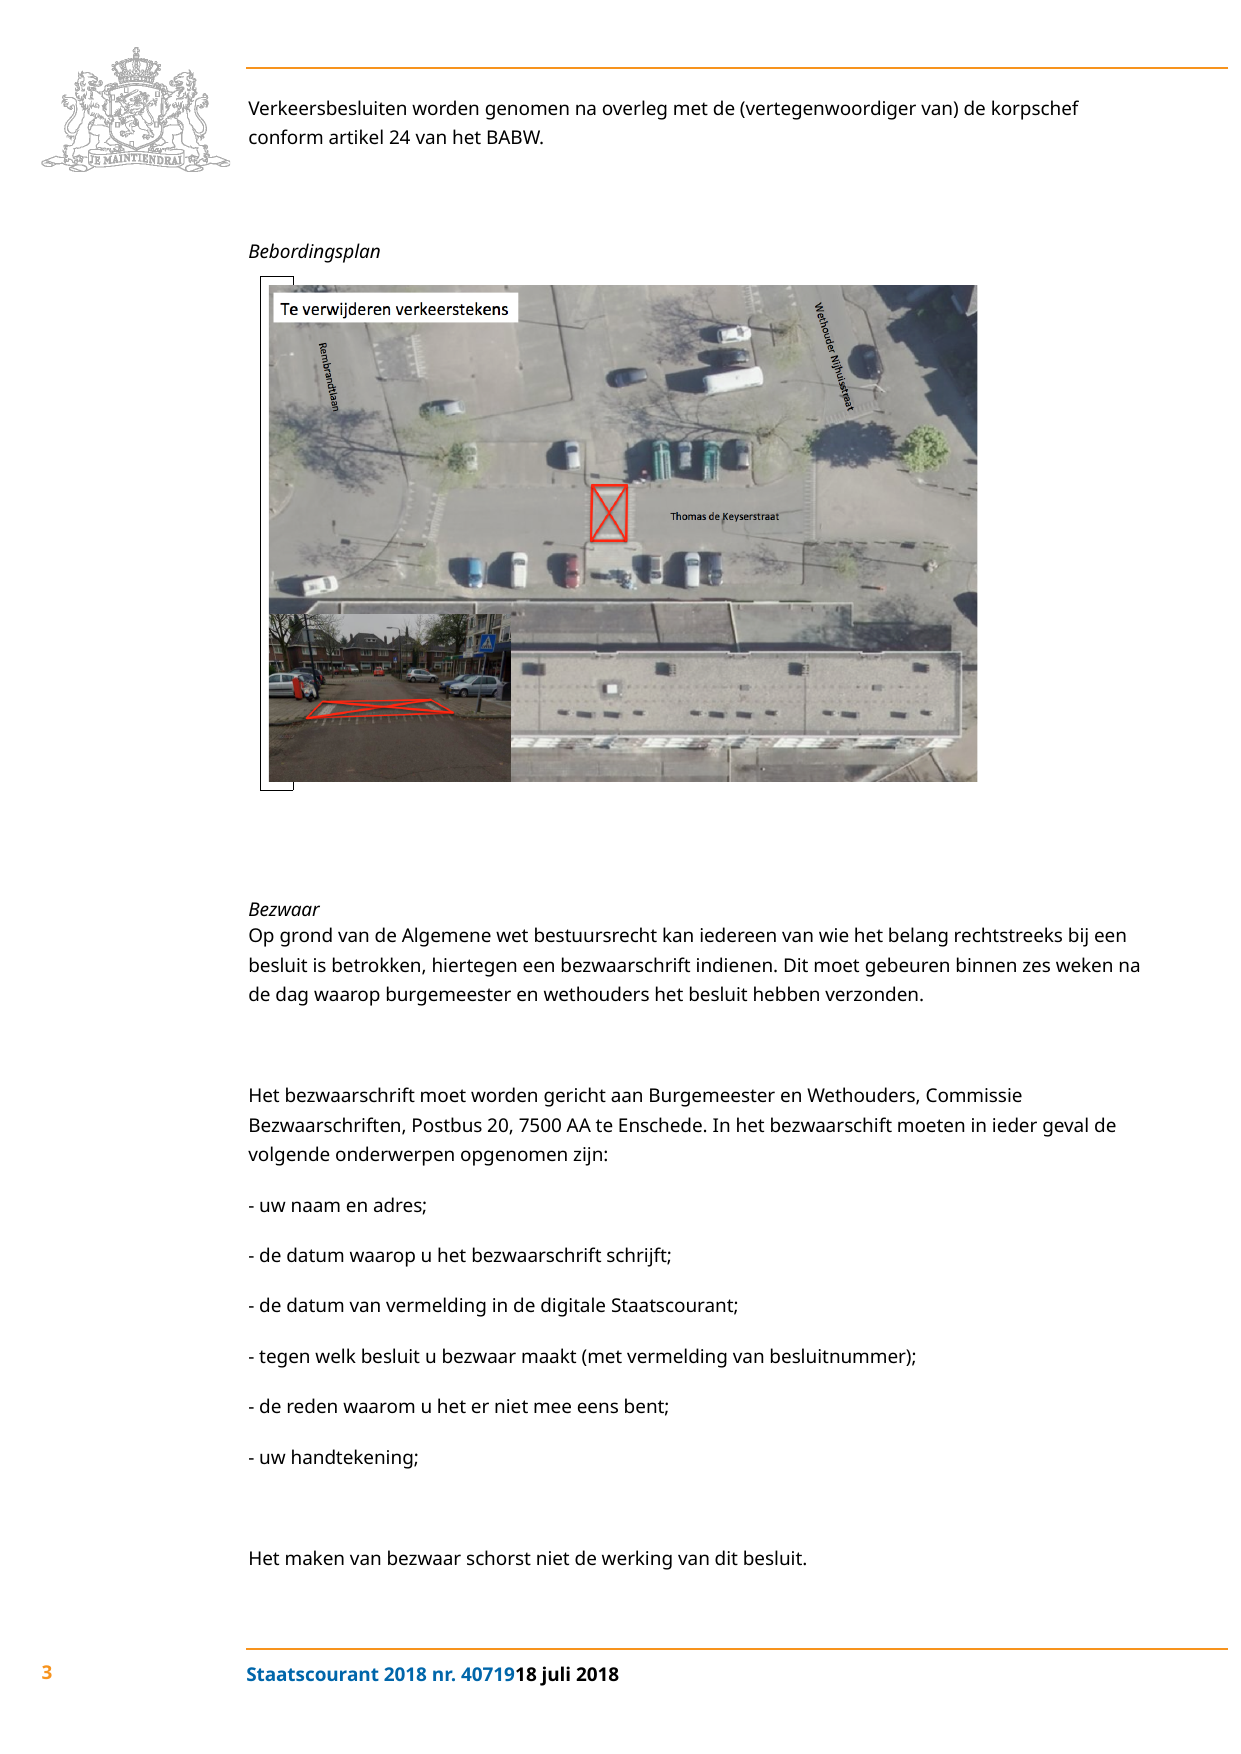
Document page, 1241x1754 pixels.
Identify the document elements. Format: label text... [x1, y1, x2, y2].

picture [41, 47, 231, 172]
text - uw handtekening; [248, 1444, 1152, 1469]
picture [268, 285, 978, 782]
text Bebordingsplan [248, 239, 1152, 264]
text Bezwaar [248, 896, 1152, 922]
text Op grond van de Algemene wet bestuursrecht kan iedereen van wie het belang rechtstreeks bij een besluit is betrokken, hiertegen een bezwaarschrift indienen. Dit moet gebeuren binnen zes weken na de dag waarop burgemeester en wethouders het besluit hebben verzonden. [248, 922, 1152, 1007]
text - de datum waarop u het bezwaarschrift schrijft; [248, 1242, 1152, 1268]
text - de reden waarom u het er niet mee eens bent; [248, 1393, 1152, 1419]
text Het maken van bezwaar schorst niet de werking van dit besluit. [248, 1545, 1152, 1570]
text - tegen welk besluit u bezwaar maakt (met vermelding van besluitnummer); [248, 1343, 1152, 1369]
text - uw naam en adres; [248, 1192, 1152, 1217]
text Verkeersbesluiten worden genomen na overleg met de (vertegenwoordiger van) de korpschef conform artikel 24 van het BABW. [248, 95, 1152, 150]
text Het bezwaarschrift moet worden gericht aan Burgemeester en Wethouders, Commissie Bezwaarschriften, Postbus 20, 7500 AA te Enschede. In het bezwaarschift moeten in ieder geval de volgende onderwerpen opgenomen zijn: [248, 1082, 1152, 1167]
text - de datum van vermelding in de digitale Staatscourant; [248, 1293, 1152, 1318]
